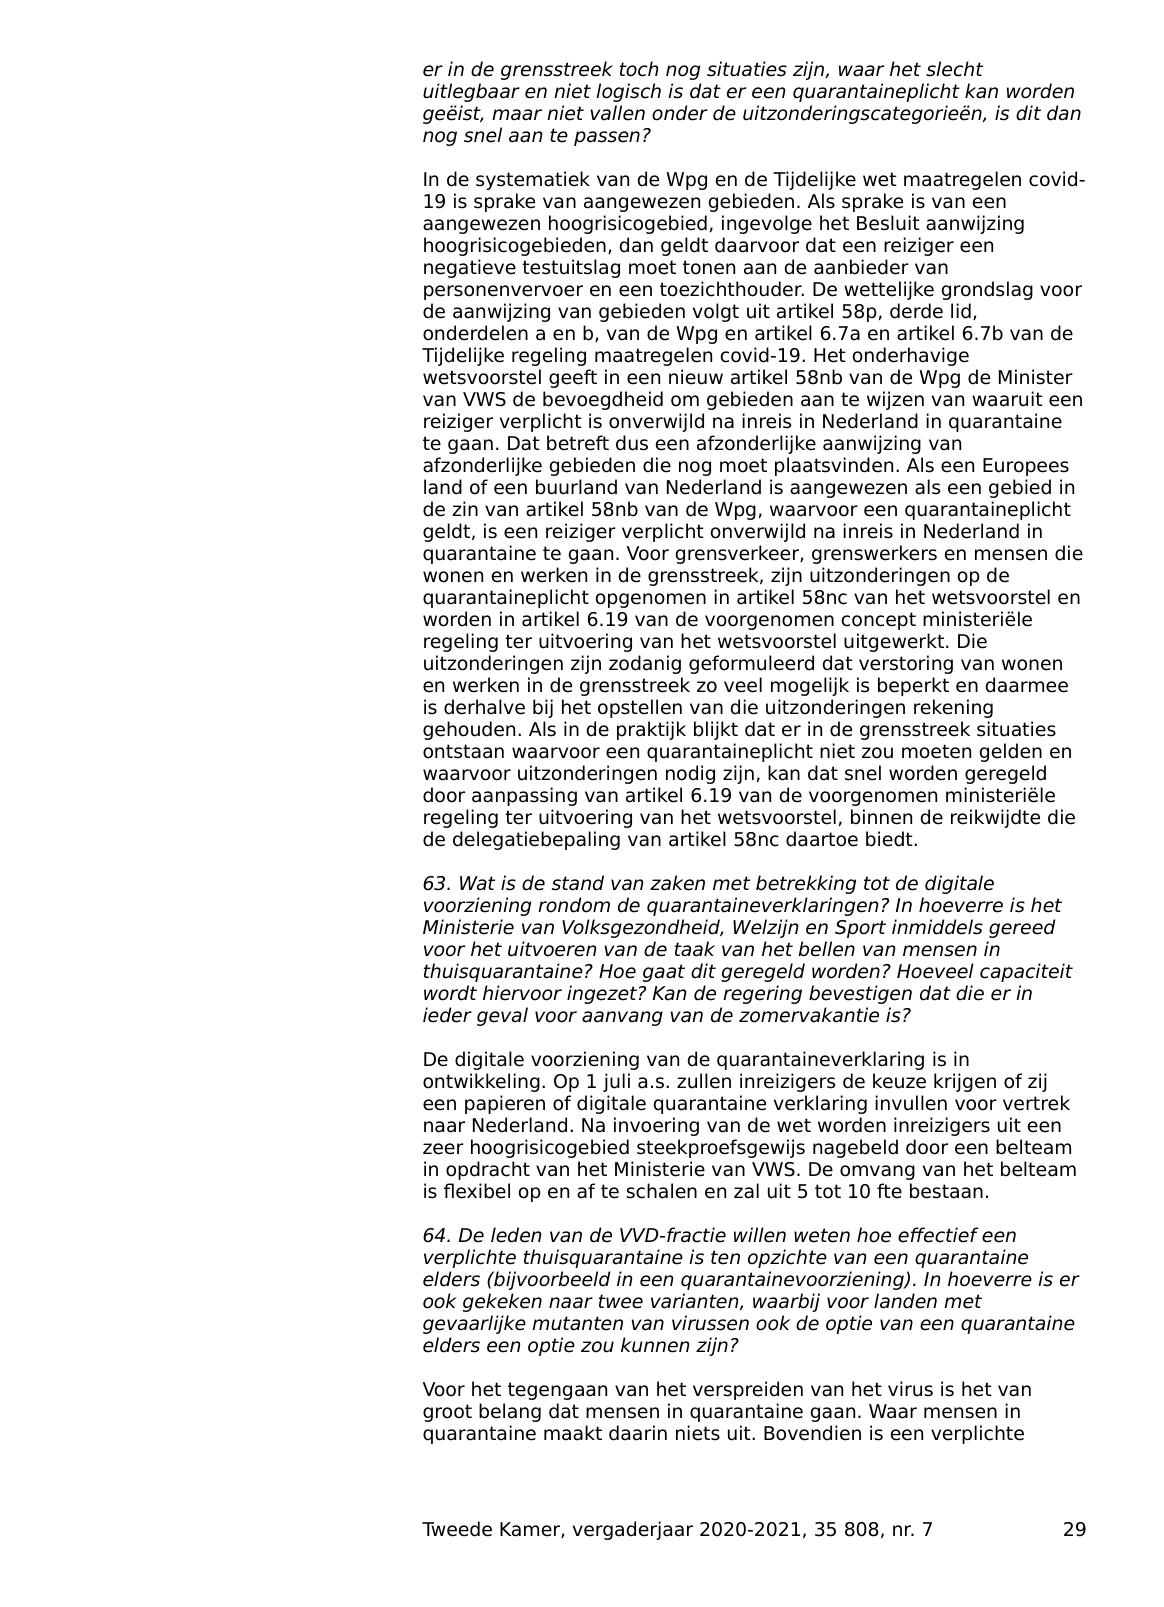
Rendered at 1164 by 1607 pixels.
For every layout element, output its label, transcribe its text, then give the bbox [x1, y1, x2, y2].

text Voor het tegengaan van het verspreiden van het virus is het van groot belang dat mensen in quarantaine gaan. Waar mensen in quarantaine maakt daarin niets uit. Bovendien is een verplichte [422, 1379, 1087, 1445]
text In de systematiek van de Wpg en de Tijdelijke wet maatregelen covid-19 is sprake van aangewezen gebieden. Als sprake is van een aangewezen hoogrisicogebied, ingevolge het Besluit aanwijzing hoogrisicogebieden, dan geldt daarvoor dat een reiziger een negatieve testuitslag moet tonen aan de aanbieder van personenvervoer en een toezichthouder. De wettelijke grondslag voor de aanwijzing van gebieden volgt uit artikel 58p, derde lid, onderdelen a en b, van de Wpg en artikel 6.7a en artikel 6.7b van de Tijdelijke regeling maatregelen covid-19. Het onderhavige wetsvoorstel geeft in een nieuw artikel 58nb van de Wpg de Minister van VWS de bevoegdheid om gebieden aan te wijzen van waaruit een reiziger verplicht is onverwijld na inreis in Nederland in quarantaine te gaan. Dat betreft dus een afzonderlijke aanwijzing van afzonderlijke gebieden die nog moet plaatsvinden. Als een Europees land of een buurland van Nederland is aangewezen als een gebied in de zin van artikel 58nb van de Wpg, waarvoor een quarantaineplicht geldt, is een reiziger verplicht onverwijld na inreis in Nederland in quarantaine te gaan. Voor grensverkeer, grenswerkers en mensen die wonen en werken in de grensstreek, zijn uitzonderingen op de quarantaineplicht opgenomen in artikel 58nc van het wetsvoorstel en worden in artikel 6.19 van de voorgenomen concept ministeriële regeling ter uitvoering van het wetsvoorstel uitgewerkt. Die uitzonderingen zijn zodanig geformuleerd dat verstoring van wonen en werken in de grensstreek zo veel mogelijk is beperkt en daarmee is derhalve bij het opstellen van die uitzonderingen rekening gehouden. Als in de praktijk blijkt dat er in de grensstreek situaties ontstaan waarvoor een quarantaineplicht niet zou moeten gelden en waarvoor uitzonderingen nodig zijn, kan dat snel worden geregeld door aanpassing van artikel 6.19 van de voorgenomen ministeriële regeling ter uitvoering van het wetsvoorstel, binnen de reikwijdte die de delegatiebepaling van artikel 58nc daartoe biedt. [422, 169, 1087, 851]
text De digitale voorziening van de quarantaineverklaring is in ontwikkeling. Op 1 juli a.s. zullen inreizigers de keuze krijgen of zij een papieren of digitale quarantaine verklaring invullen voor vertrek naar Nederland. Na invoering van de wet worden inreizigers uit een zeer hoogrisicogebied steekproefsgewijs nagebeld door een belteam in opdracht van het Ministerie van VWS. De omvang van het belteam is flexibel op en af te schalen en zal uit 5 tot 10 fte bestaan. [422, 1049, 1087, 1203]
text er in de grensstreek toch nog situaties zijn, waar het slecht uitlegbaar en niet logisch is dat er een quarantaineplicht kan worden geëist, maar niet vallen onder de uitzonderingscategorieën, is dit dan nog snel aan te passen? [422, 59, 1087, 147]
text 63. Wat is de stand van zaken met betrekking tot de digitale voorziening rondom de quarantaineverklaringen? In hoeverre is het Ministerie van Volksgezondheid, Welzijn en Sport inmiddels gereed voor het uitvoeren van de taak van het bellen van mensen in thuisquarantaine? Hoe gaat dit geregeld worden? Hoeveel capaciteit wordt hiervoor ingezet? Kan de regering bevestigen dat die er in ieder geval voor aanvang van de zomervakantie is? [422, 873, 1087, 1027]
text 64. De leden van de VVD-fractie willen weten hoe effectief een verplichte thuisquarantaine is ten opzichte van een quarantaine elders (bijvoorbeeld in een quarantainevoorziening). In hoeverre is er ook gekeken naar twee varianten, waarbij voor landen met gevaarlijke mutanten van virussen ook de optie van een quarantaine elders een optie zou kunnen zijn? [422, 1225, 1087, 1357]
